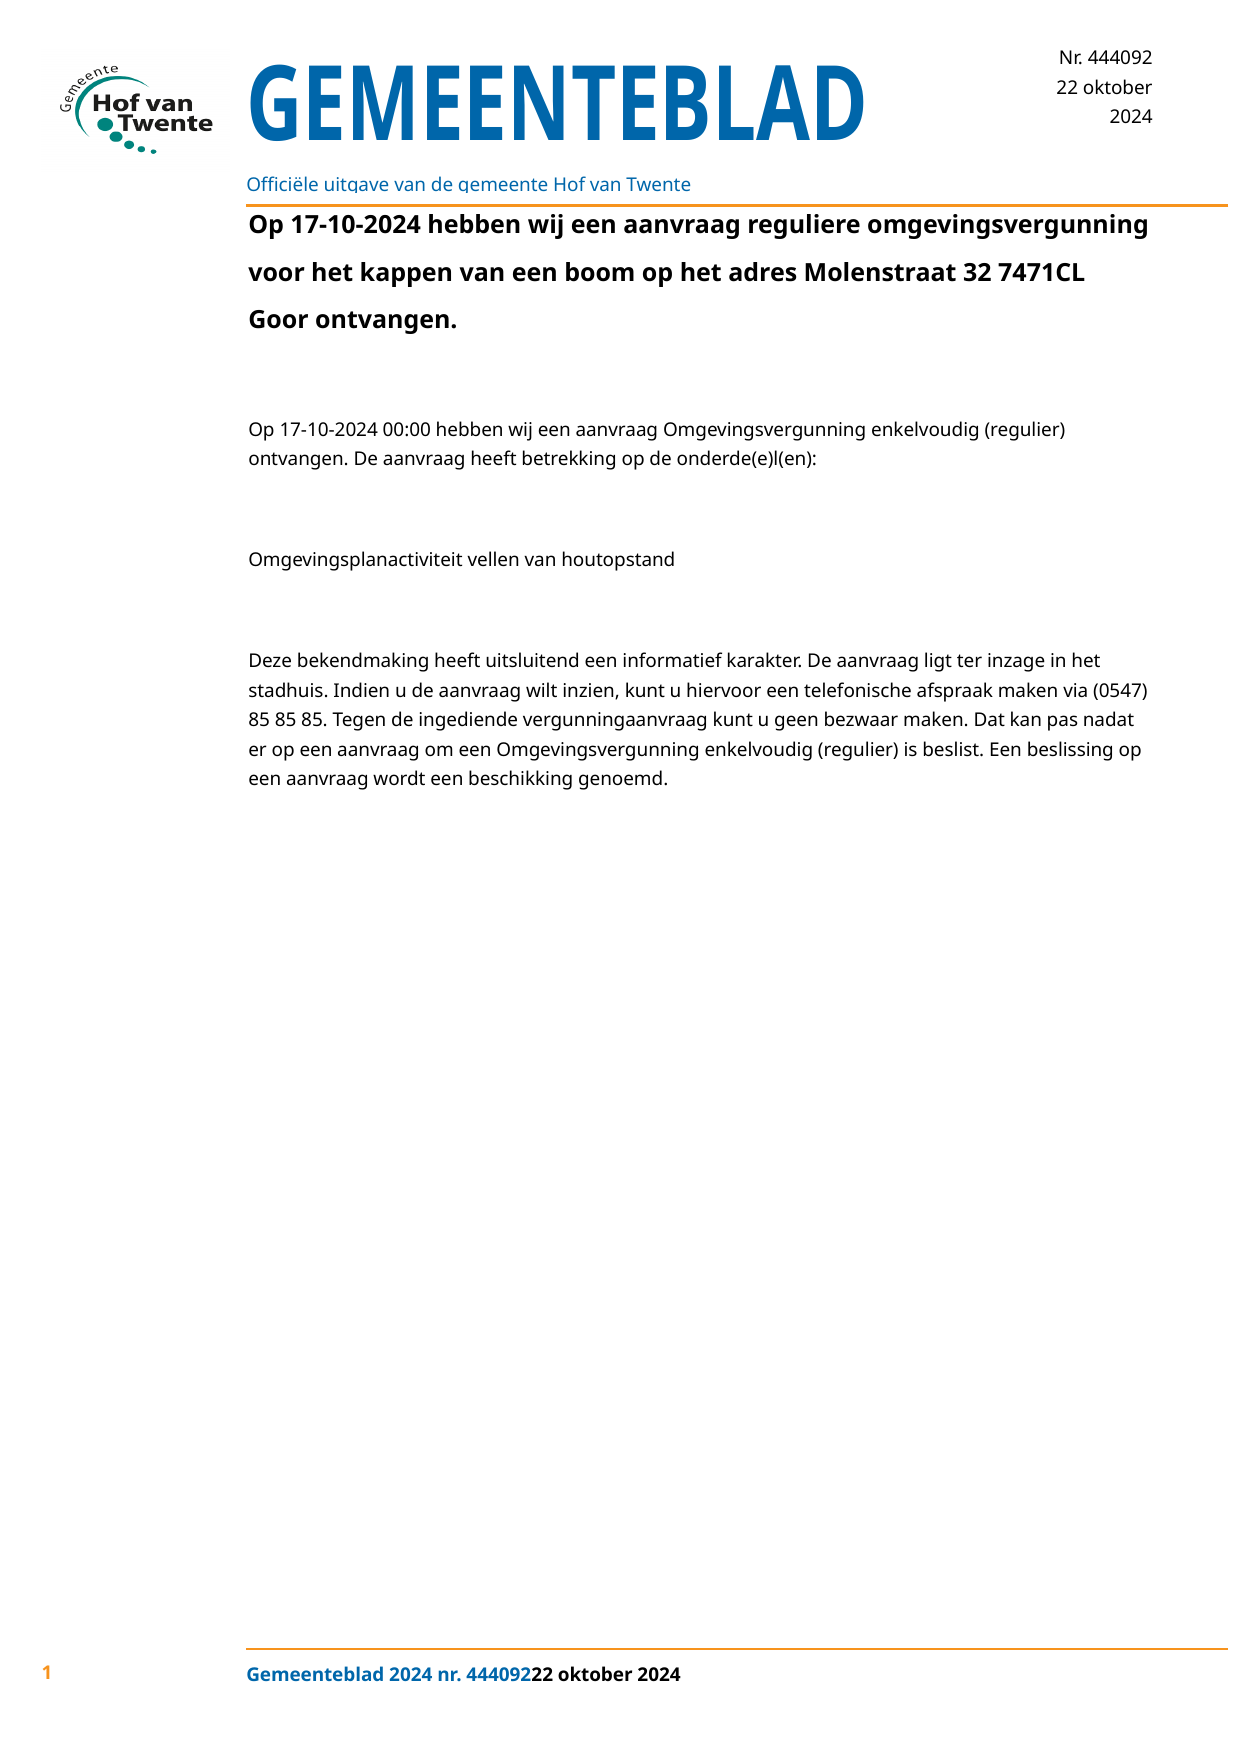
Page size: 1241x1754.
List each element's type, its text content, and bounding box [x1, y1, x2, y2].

text Op 17-10-2024 00:00 hebben wij een aanvraag Omgevingsvergunning enkelvoudig (regulier) ontvangen. De aanvraag heeft betrekking op de onderde(e)l(en): [248, 416, 1152, 471]
text Omgevingsplanactiviteit vellen van houtopstand [248, 546, 1152, 572]
picture [41, 47, 231, 172]
text Deze bekendmaking heeft uitsluitend een informatief karakter. De aanvraag ligt ter inzage in het stadhuis. Indien u de aanvraag wilt inzien, kunt u hiervoor een telefonische afspraak maken via (0547) 85 85 85. Tegen de ingediende vergunningaanvraag kunt u geen bezwaar maken. Dat kan pas nadat er op een aanvraag om een Omgevingsvergunning enkelvoudig (regulier) is beslist. Een beslissing op een aanvraag wordt een beschikking genoemd. [248, 647, 1152, 791]
text Op 17-10-2024 hebben wij een aanvraag reguliere omgevingsvergunning voor het kappen van een boom op het adres Molenstraat 32 7471CL Goor ontvangen. [248, 207, 1152, 336]
